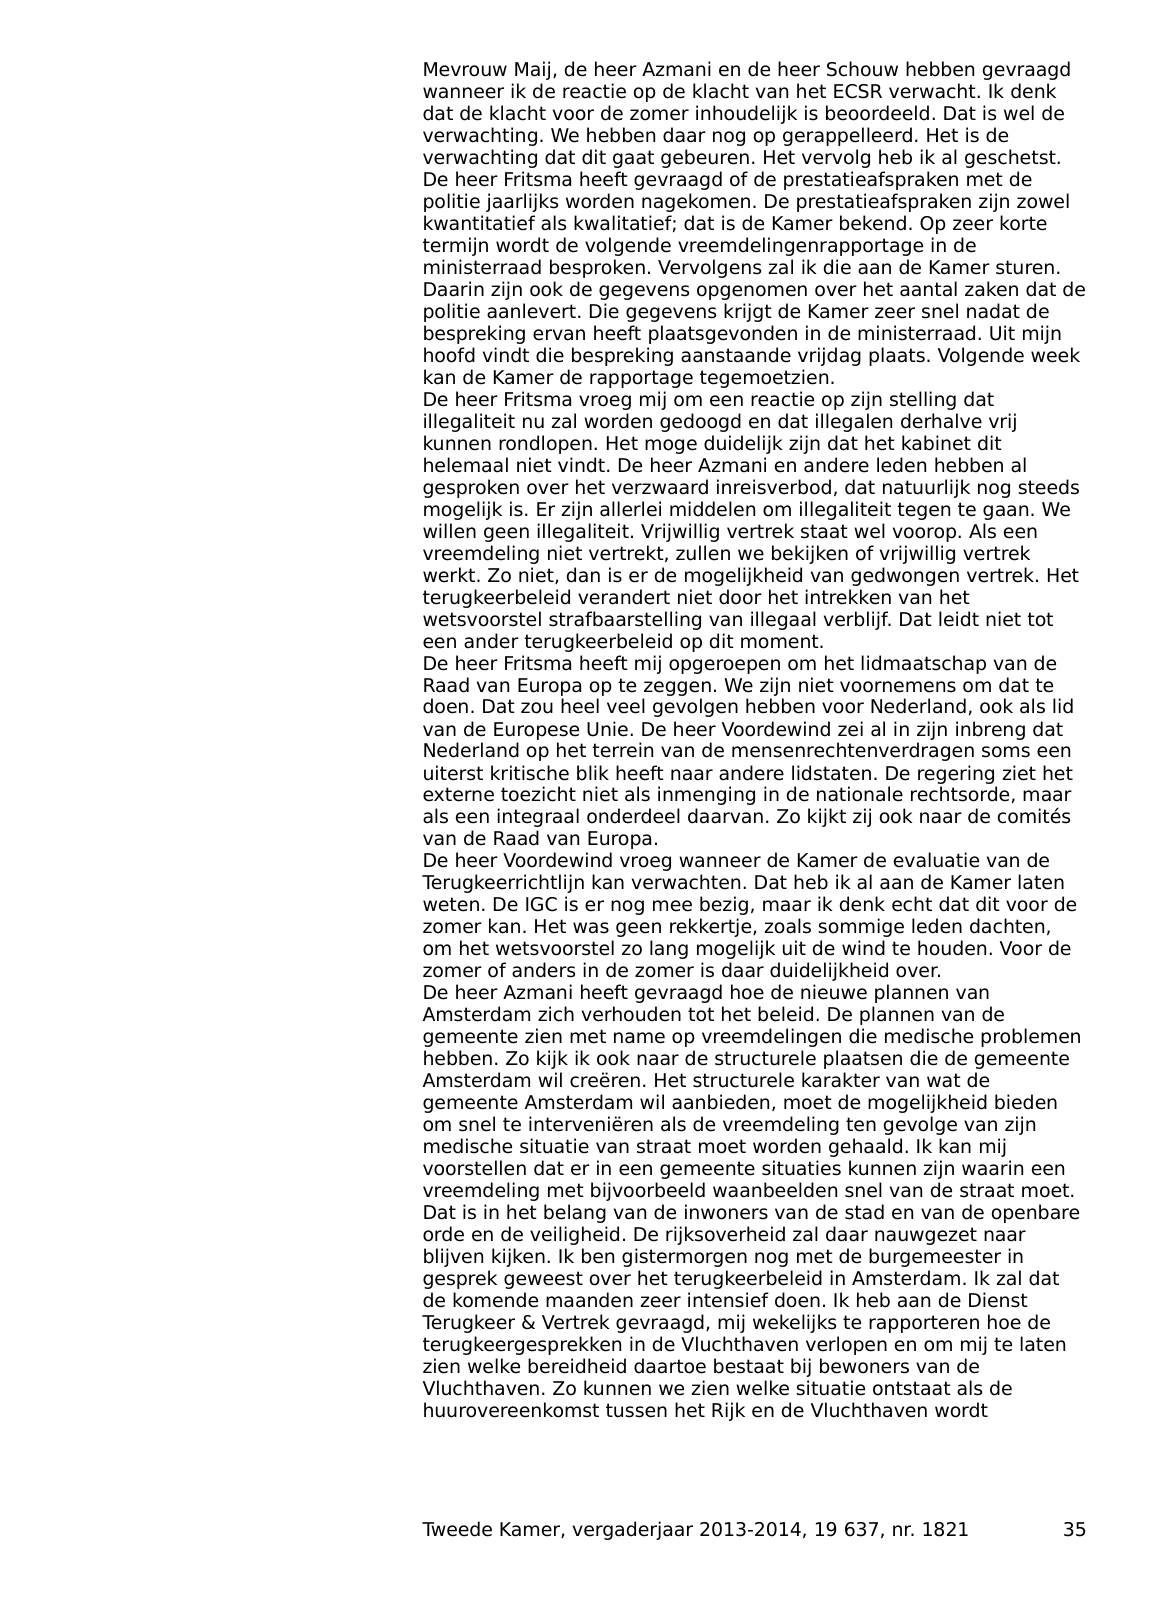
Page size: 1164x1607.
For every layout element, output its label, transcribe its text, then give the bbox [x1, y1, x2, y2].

text De heer Fritsma vroeg mij om een reactie op zijn stelling dat illegaliteit nu zal worden gedoogd en dat illegalen derhalve vrij kunnen rondlopen. Het moge duidelijk zijn dat het kabinet dit helemaal niet vindt. De heer Azmani en andere leden hebben al gesproken over het verzwaard inreisverbod, dat natuurlijk nog steeds mogelijk is. Er zijn allerlei middelen om illegaliteit tegen te gaan. We willen geen illegaliteit. Vrijwillig vertrek staat wel voorop. Als een vreemdeling niet vertrekt, zullen we bekijken of vrijwillig vertrek werkt. Zo niet, dan is er de mogelijkheid van gedwongen vertrek. Het terugkeerbeleid verandert niet door het intrekken van het wetsvoorstel strafbaarstelling van illegaal verblijf. Dat leidt niet tot een ander terugkeerbeleid op dit moment. [422, 389, 1087, 652]
text De heer Fritsma heeft gevraagd of de prestatieafspraken met de politie jaarlijks worden nagekomen. De prestatieafspraken zijn zowel kwantitatief als kwalitatief; dat is de Kamer bekend. Op zeer korte termijn wordt de volgende vreemdelingenrapportage in de ministerraad besproken. Vervolgens zal ik die aan de Kamer sturen. Daarin zijn ook de gegevens opgenomen over het aantal zaken dat de politie aanlevert. Die gegevens krijgt de Kamer zeer snel nadat de bespreking ervan heeft plaatsgevonden in de ministerraad. Uit mijn hoofd vindt die bespreking aanstaande vrijdag plaats. Volgende week kan de Kamer de rapportage tegemoetzien. [422, 169, 1087, 389]
text Mevrouw Maij, de heer Azmani en de heer Schouw hebben gevraagd wanneer ik de reactie op de klacht van het ECSR verwacht. Ik denk dat de klacht voor de zomer inhoudelijk is beoordeeld. Dat is wel de verwachting. We hebben daar nog op gerappelleerd. Het is de verwachting dat dit gaat gebeuren. Het vervolg heb ik al geschetst. [422, 59, 1087, 169]
text De heer Voordewind vroeg wanneer de Kamer de evaluatie van de Terugkeerrichtlijn kan verwachten. Dat heb ik al aan de Kamer laten weten. De IGC is er nog mee bezig, maar ik denk echt dat dit voor de zomer kan. Het was geen rekkertje, zoals sommige leden dachten, om het wetsvoorstel zo lang mogelijk uit de wind te houden. Voor de zomer of anders in de zomer is daar duidelijkheid over. [422, 850, 1087, 982]
text De heer Fritsma heeft mij opgeroepen om het lidmaatschap van de Raad van Europa op te zeggen. We zijn niet voornemens om dat te doen. Dat zou heel veel gevolgen hebben voor Nederland, ook als lid van de Europese Unie. De heer Voordewind zei al in zijn inbreng dat Nederland op het terrein van de mensenrechtenverdragen soms een uiterst kritische blik heeft naar andere lidstaten. De regering ziet het externe toezicht niet als inmenging in de nationale rechtsorde, maar als een integraal onderdeel daarvan. Zo kijkt zij ook naar de comités van de Raad van Europa. [422, 652, 1087, 850]
text De heer Azmani heeft gevraagd hoe de nieuwe plannen van Amsterdam zich verhouden tot het beleid. De plannen van de gemeente zien met name op vreemdelingen die medische problemen hebben. Zo kijk ik ook naar de structurele plaatsen die de gemeente Amsterdam wil creëren. Het structurele karakter van wat de gemeente Amsterdam wil aanbieden, moet de mogelijkheid bieden om snel te interveniëren als de vreemdeling ten gevolge van zijn medische situatie van straat moet worden gehaald. Ik kan mij voorstellen dat er in een gemeente situaties kunnen zijn waarin een vreemdeling met bijvoorbeeld waanbeelden snel van de straat moet. Dat is in het belang van de inwoners van de stad en van de openbare orde en de veiligheid. De rijksoverheid zal daar nauwgezet naar blijven kijken. Ik ben gistermorgen nog met de burgemeester in gesprek geweest over het terugkeerbeleid in Amsterdam. Ik zal dat de komende maanden zeer intensief doen. Ik heb aan de Dienst Terugkeer & Vertrek gevraagd, mij wekelijks te rapporteren hoe de terugkeergesprekken in de Vluchthaven verlopen en om mij te laten zien welke bereidheid daartoe bestaat bij bewoners van de Vluchthaven. Zo kunnen we zien welke situatie ontstaat als de huurovereenkomst tussen het Rijk en de Vluchthaven wordt [422, 982, 1087, 1422]
